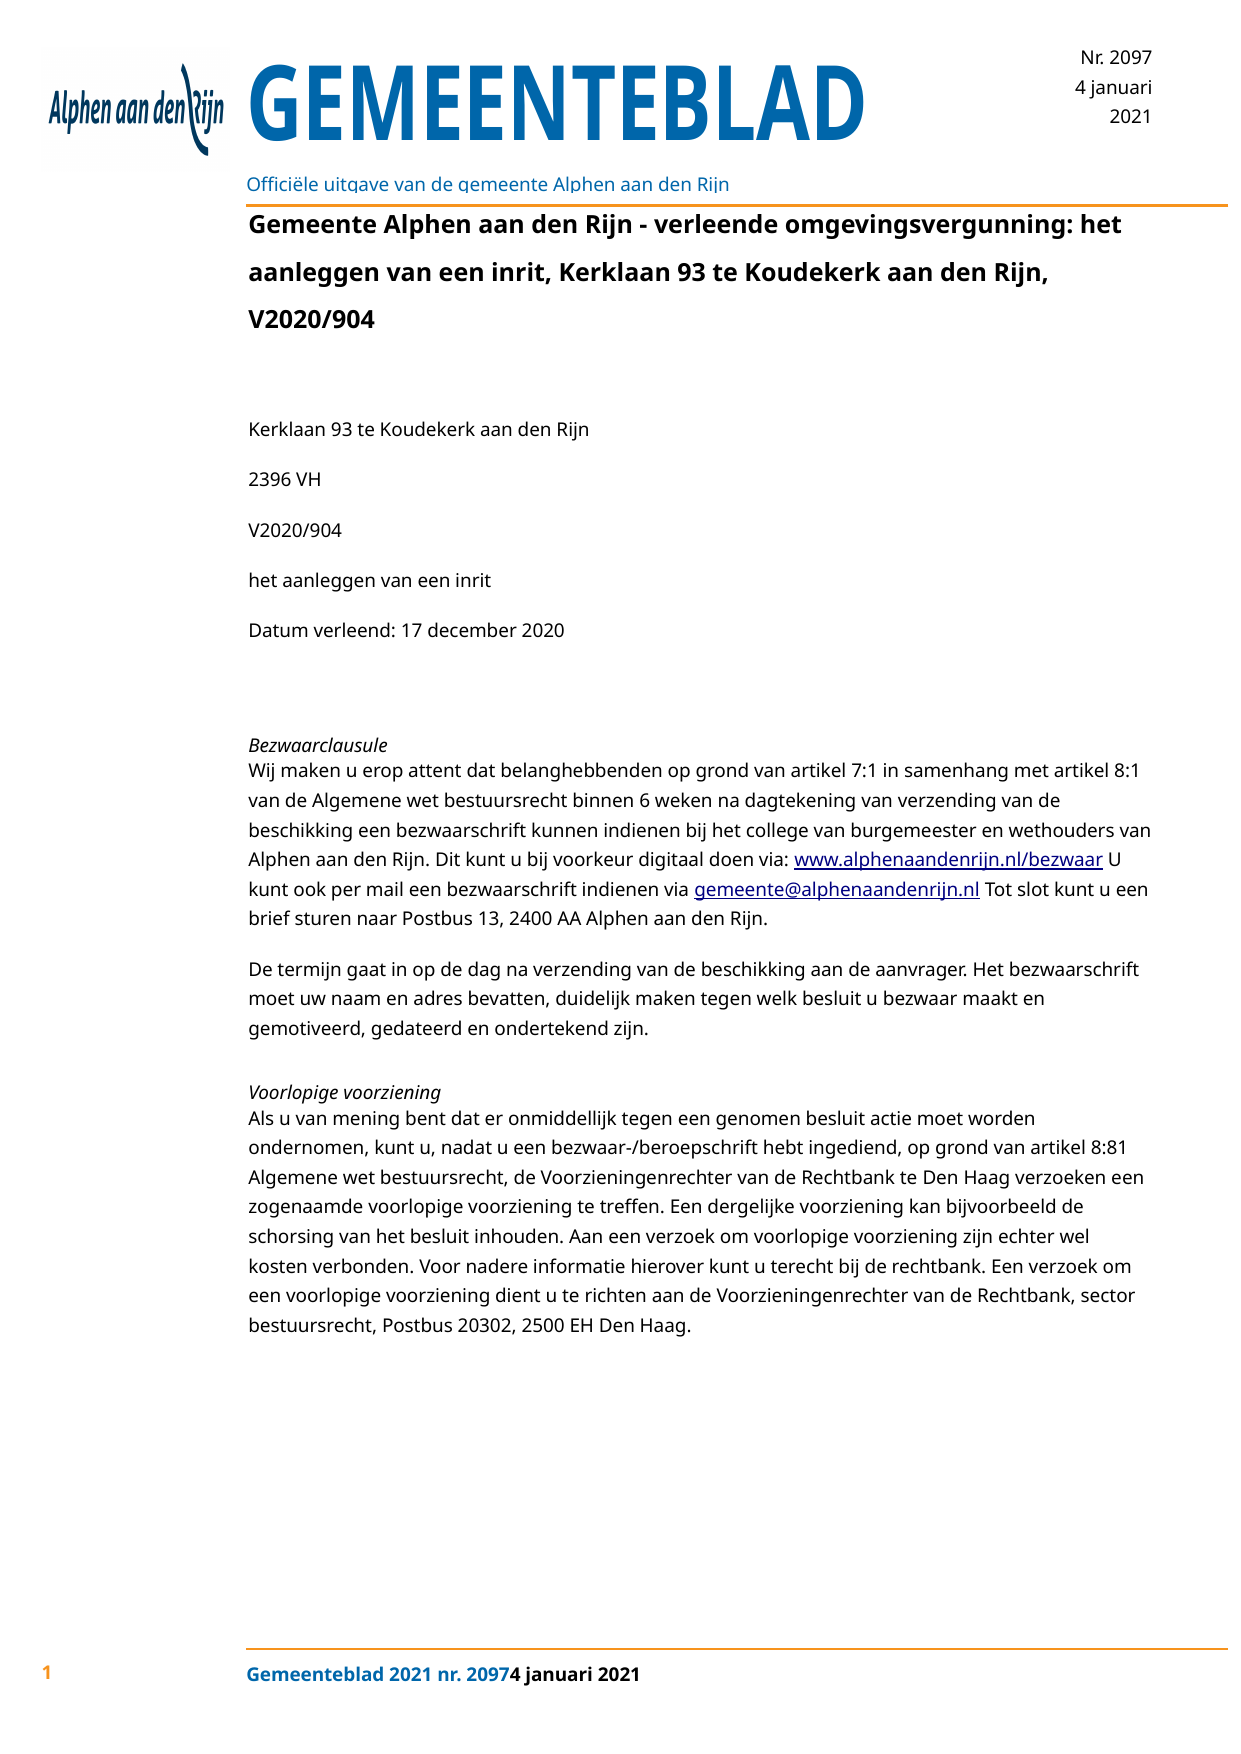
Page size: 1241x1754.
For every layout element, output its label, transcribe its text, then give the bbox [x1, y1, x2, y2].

text De termijn gaat in op de dag na verzending van de beschikking aan de aanvrager. Het bezwaarschrift moet uw naam en adres bevatten, duidelijk maken tegen welk besluit u bezwaar maakt en gemotiveerd, gedateerd en ondertekend zijn. [248, 956, 1152, 1041]
text 2396 VH [248, 466, 1152, 492]
picture [41, 47, 231, 172]
text Kerklaan 93 te Koudekerk aan den Rijn [248, 416, 1152, 442]
text Bezwaarclausule [248, 732, 1152, 758]
text Als u van mening bent dat er onmiddellijk tegen een genomen besluit actie moet worden ondernomen, kunt u, nadat u een bezwaar-/beroepschrift hebt ingediend, op grond van artikel 8:81 Algemene wet bestuursrecht, de Voorzieningenrechter van de Rechtbank te Den Haag verzoeken een zogenaamde voorlopige voorziening te treffen. Een dergelijke voorziening kan bijvoorbeeld de schorsing van het besluit inhouden. Aan een verzoek om voorlopige voorziening zijn echter wel kosten verbonden. Voor nadere informatie hierover kunt u terecht bij de rechtbank. Een verzoek om een voorlopige voorziening dient u te richten aan de Voorzieningenrechter van de Rechtbank, sector bestuursrecht, Postbus 20302, 2500 EH Den Haag. [248, 1105, 1152, 1338]
text V2020/904 [248, 517, 1152, 542]
text Voorlopige voorziening [248, 1079, 1152, 1105]
text Wij maken u erop attent dat belanghebbenden op grond van artikel 7:1 in samenhang met artikel 8:1 van de Algemene wet bestuursrecht binnen 6 weken na dagtekening van verzending van de beschikking een bezwaarschrift kunnen indienen bij het college van burgemeester en wethouders van Alphen aan den Rijn. Dit kunt u bij voorkeur digitaal doen via: www.alphenaandenrijn.nl/bezwaar U kunt ook per mail een bezwaarschrift indienen via gemeente@alphenaandenrijn.nl Tot slot kunt u een brief sturen naar Postbus 13, 2400 AA Alphen aan den Rijn. [248, 758, 1152, 931]
text Gemeente Alphen aan den Rijn - verleende omgevingsvergunning: het aanleggen van een inrit, Kerklaan 93 te Koudekerk aan den Rijn, V2020/904 [248, 207, 1152, 336]
text Datum verleend: 17 december 2020 [248, 618, 1152, 643]
text het aanleggen van een inrit [248, 567, 1152, 593]
